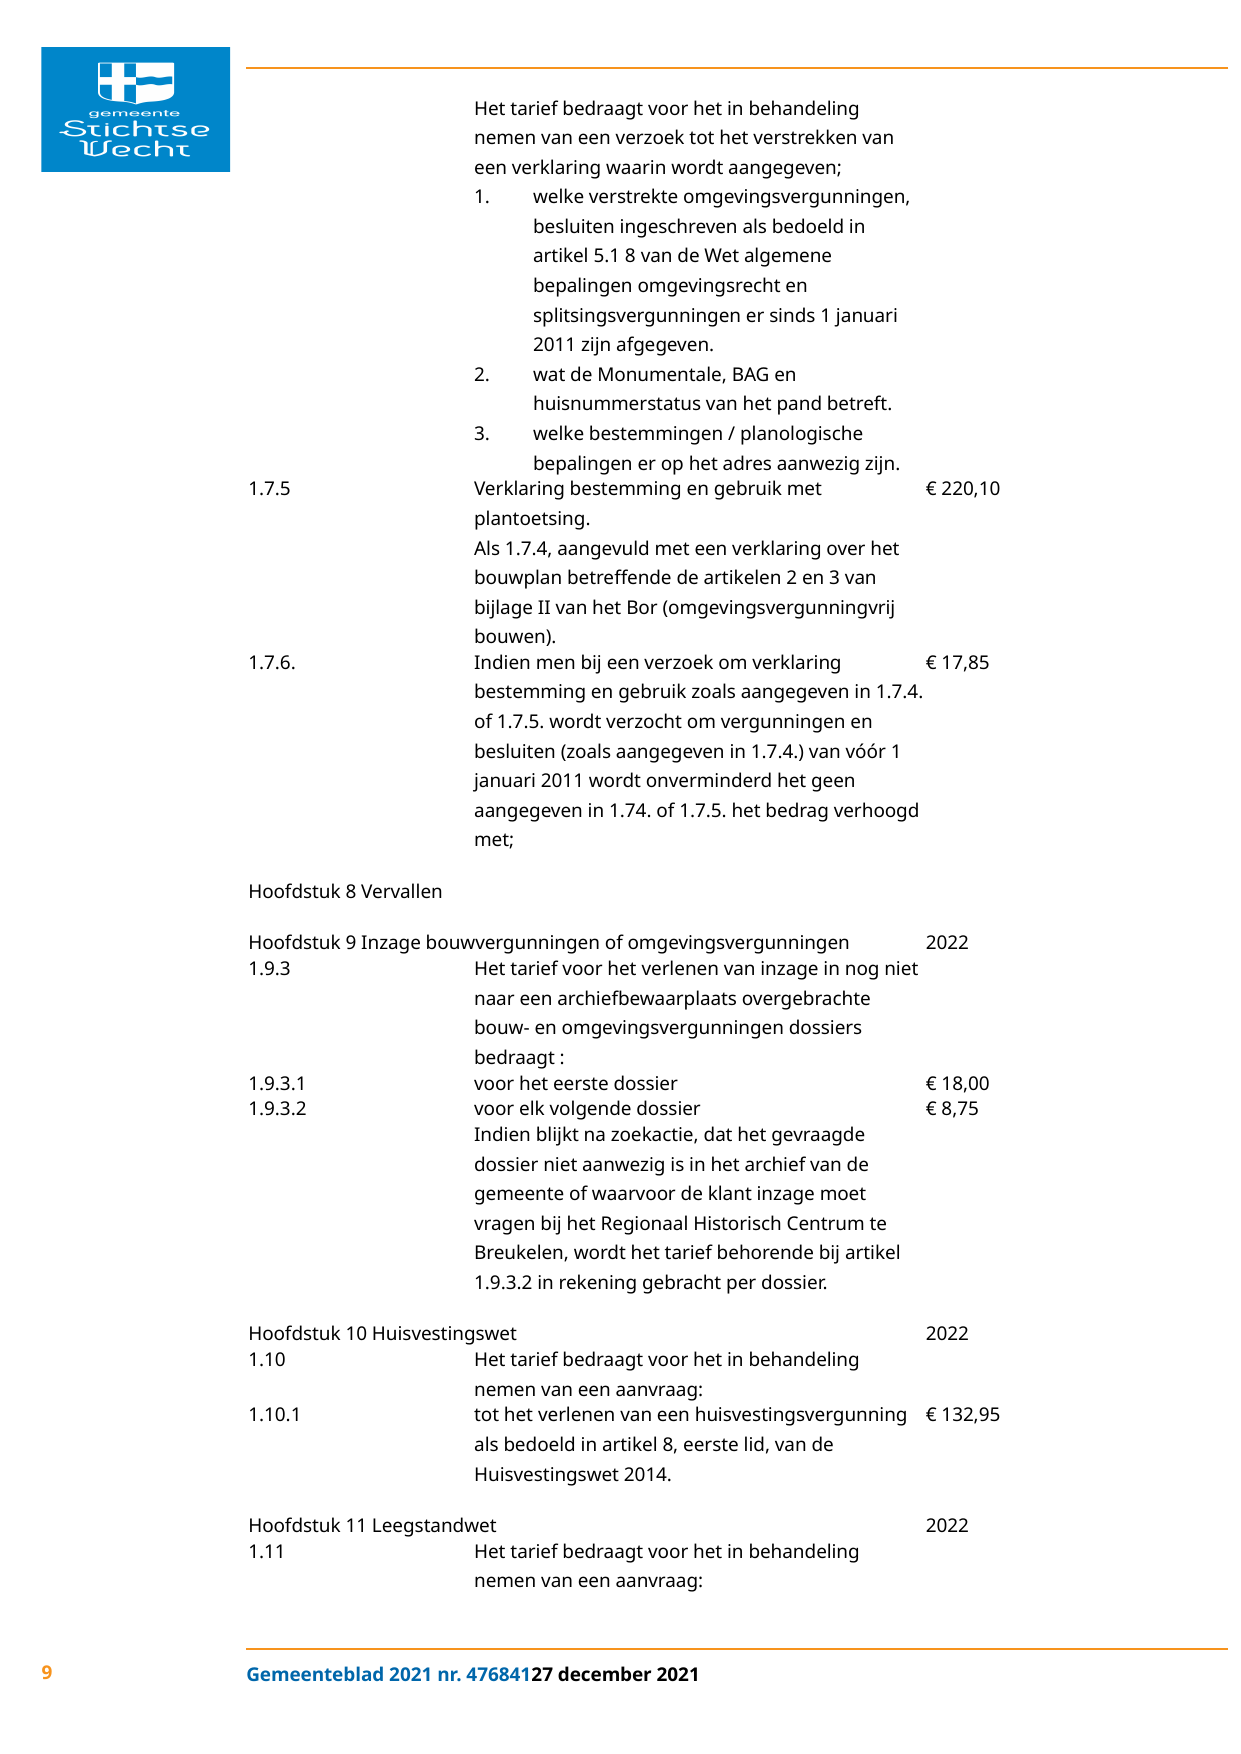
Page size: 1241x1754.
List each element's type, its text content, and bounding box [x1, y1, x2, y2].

table_cell € 8,75 [926, 1096, 1152, 1121]
table_cell [474, 853, 926, 878]
table_cell Indien men bij een verzoek om verklaring bestemming en gebruik zoals aangegeven in 1.7.4. of 1.7.5. wordt verzocht om vergunningen en besluiten (zoals aangegeven in 1.7.4.) van vóór 1 januari 2011 wordt onverminderd het geen aangegeven in 1.74. of 1.7.5. het bedrag verhoogd met; [474, 649, 926, 852]
table_cell 1.9.3 [248, 955, 474, 1070]
table_cell [248, 1487, 474, 1512]
table_cell 1.9.3.2 [248, 1096, 474, 1121]
table_cell [926, 1121, 1152, 1295]
table_cell Het tarief voor het verlenen van inzage in nog niet naar een archiefbewaarplaats overgebrachte bouw- en omgevingsvergunningen dossiers bedraagt : [474, 955, 926, 1070]
table_cell € 17,85 [926, 649, 1152, 852]
table_cell [926, 1487, 1152, 1512]
table_cell [926, 878, 1152, 904]
table_cell [926, 955, 1152, 1070]
table_cell [248, 853, 474, 878]
table_cell voor het eerste dossier [474, 1070, 926, 1096]
table_cell 2022 [926, 1512, 1152, 1538]
table_cell 2022 [926, 930, 1152, 955]
table_cell 1.7.6. [248, 649, 474, 852]
table_cell Verklaring bestemming en gebruik met plantoetsing. Als 1.7.4, aangevuld met een verklaring over het bouwplan betreffende de artikelen 2 en 3 van bijlage II van het Bor (omgevingsvergunningvrij bouwen). [474, 476, 926, 649]
table_cell voor elk volgende dossier [474, 1096, 926, 1121]
table_cell Het tarief bedraagt voor het in behandeling nemen van een aanvraag: [474, 1538, 926, 1593]
table_cell 1.9.3.1 [248, 1070, 474, 1096]
table_cell 1.11 [248, 1538, 474, 1593]
table_cell 1.10.1 [248, 1402, 474, 1487]
table_cell [248, 1295, 926, 1321]
table_cell Indien blijkt na zoekactie, dat het gevraagde dossier niet aanwezig is in het archief van de gemeente of waarvoor de klant inzage moet vragen bij het Regionaal Historisch Centrum te Breukelen, wordt het tarief behorende bij artikel 1.9.3.2 in rekening gebracht per dossier. [474, 1121, 926, 1295]
table_cell Hoofdstuk 11 Leegstandwet [248, 1512, 926, 1538]
table_cell tot het verlenen van een huisvestingsvergunning als bedoeld in artikel 8, eerste lid, van de Huisvestingswet 2014. [474, 1402, 926, 1487]
table_cell [474, 1487, 926, 1512]
table_cell [474, 904, 926, 929]
table_cell Het tarief bedraagt voor het in behandeling nemen van een verzoek tot het verstrekken van een verklaring waarin wordt aangegeven; welke verstrekte omgevingsvergunningen, besluiten ingeschreven als bedoeld in artikel 5.1 8 van de Wet algemene bepalingen omgevingsrecht en splitsingsvergunningen er sinds 1 januari 2011 zijn afgegeven. wat de Monumentale, BAG en huisnummerstatus van het pand betreft. welke bestemmingen / planologische bepalingen er op het adres aanwezig zijn. [474, 95, 926, 476]
table_cell [926, 95, 1152, 476]
table_cell € 18,00 [926, 1070, 1152, 1096]
table_cell [248, 904, 474, 929]
table_cell 1.7.5 [248, 476, 474, 649]
table_cell € 132,95 [926, 1402, 1152, 1487]
table_cell 1.10 [248, 1346, 474, 1402]
table_cell [926, 853, 1152, 878]
picture [99, 63, 135, 101]
table_cell [926, 1295, 1152, 1321]
table_cell 2022 [926, 1321, 1152, 1346]
picture [137, 63, 174, 103]
table_cell [926, 1346, 1152, 1402]
table_cell [926, 1538, 1152, 1593]
table_cell Hoofdstuk 9 Inzage bouwvergunningen of omgevingsvergunningen [248, 930, 926, 955]
table_cell € 220,10 [926, 476, 1152, 649]
table_cell Het tarief bedraagt voor het in behandeling nemen van een aanvraag: [474, 1346, 926, 1402]
table_cell [248, 95, 474, 476]
table_cell Hoofdstuk 10 Huisvestingswet [248, 1321, 926, 1346]
table_cell [248, 1121, 474, 1295]
table_cell Hoofdstuk 8 Vervallen [248, 878, 926, 904]
table_cell [926, 904, 1152, 929]
